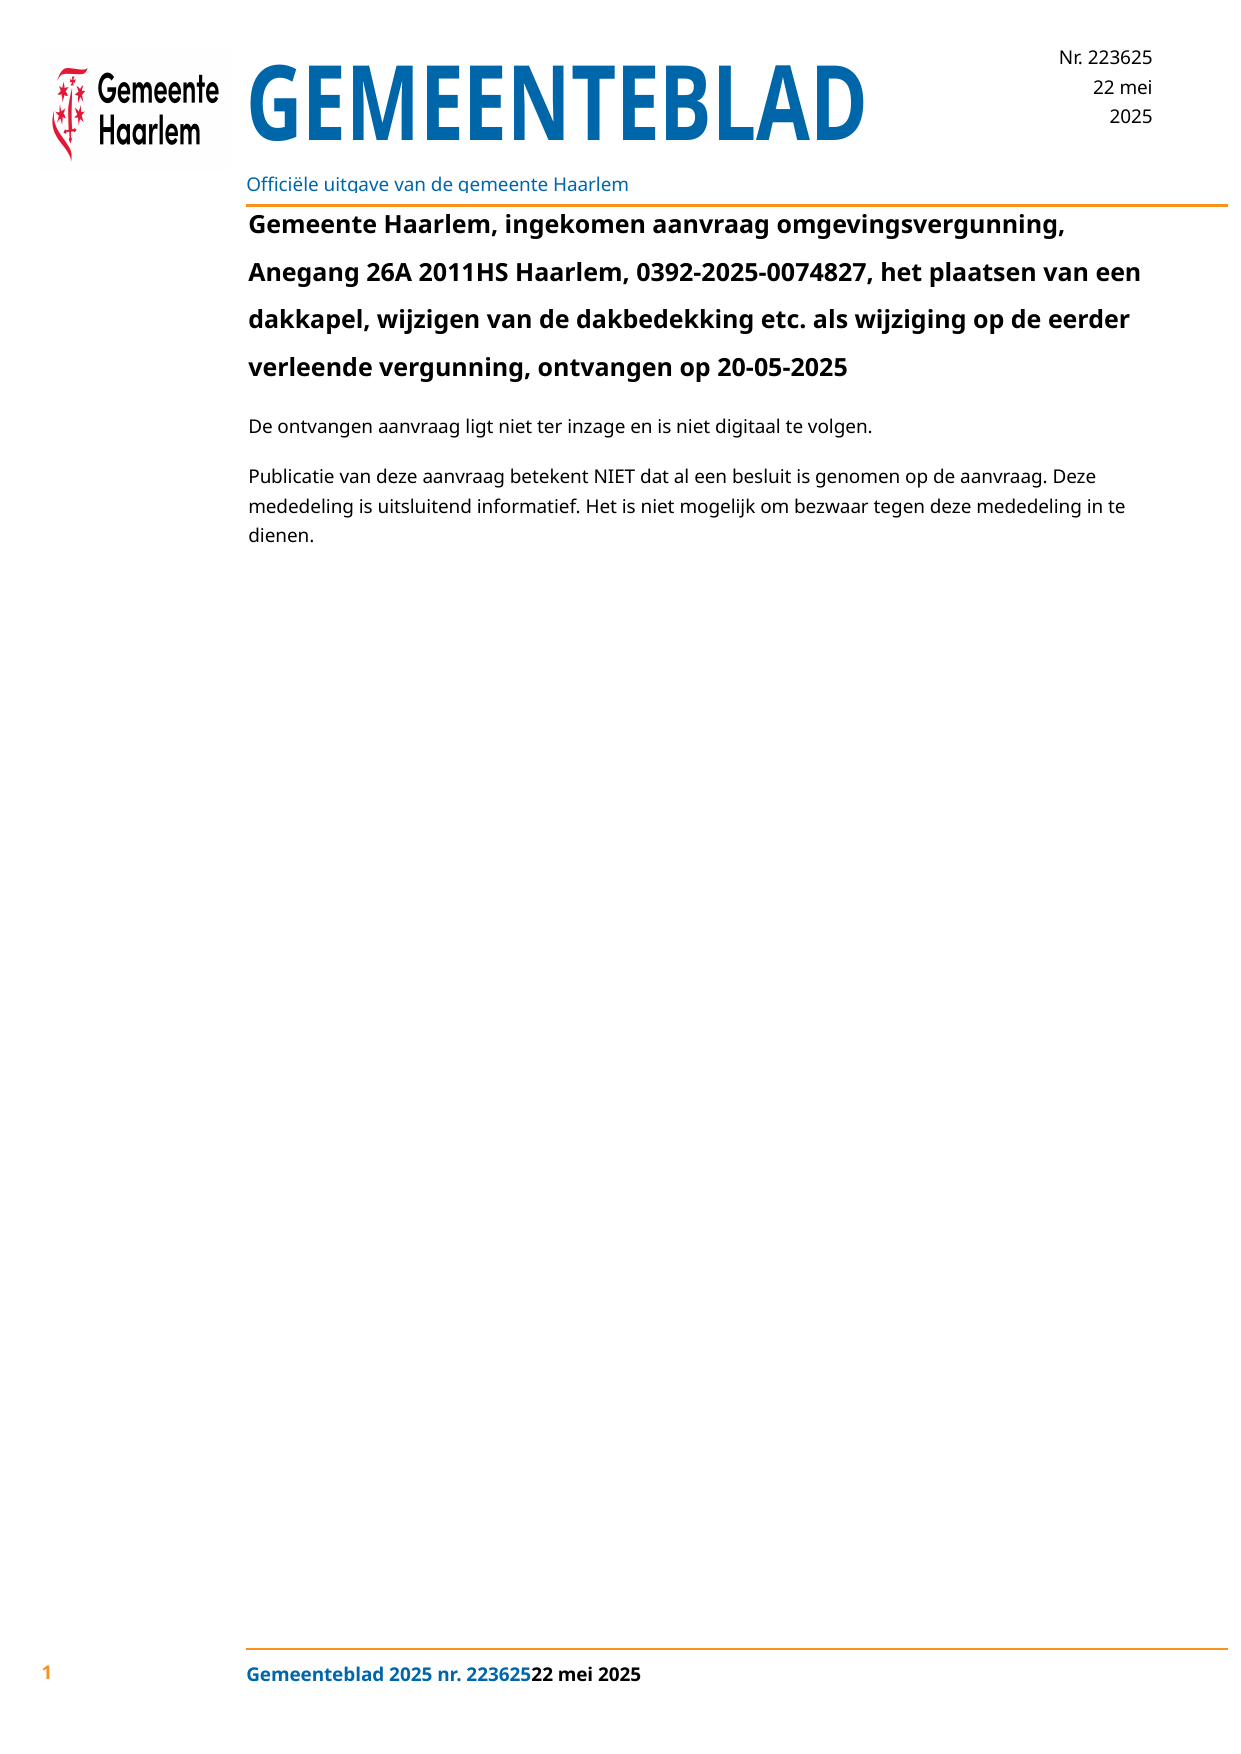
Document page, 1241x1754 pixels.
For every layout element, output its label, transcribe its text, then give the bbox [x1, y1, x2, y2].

text Publicatie van deze aanvraag betekent NIET dat al een besluit is genomen op de aanvraag. Deze mededeling is uitsluitend informatief. Het is niet mogelijk om bezwaar tegen deze mededeling in te dienen. [248, 463, 1152, 548]
text Gemeente Haarlem, ingekomen aanvraag omgevingsvergunning, Anegang 26A 2011HS Haarlem, 0392-2025-0074827, het plaatsen van een dakkapel, wijzigen van de dakbedekking etc. als wijziging op de eerder verleende vergunning, ontvangen op 20-05-2025 [248, 207, 1152, 384]
picture [41, 47, 231, 172]
text De ontvangen aanvraag ligt niet ter inzage en is niet digitaal te volgen. [248, 413, 1152, 439]
